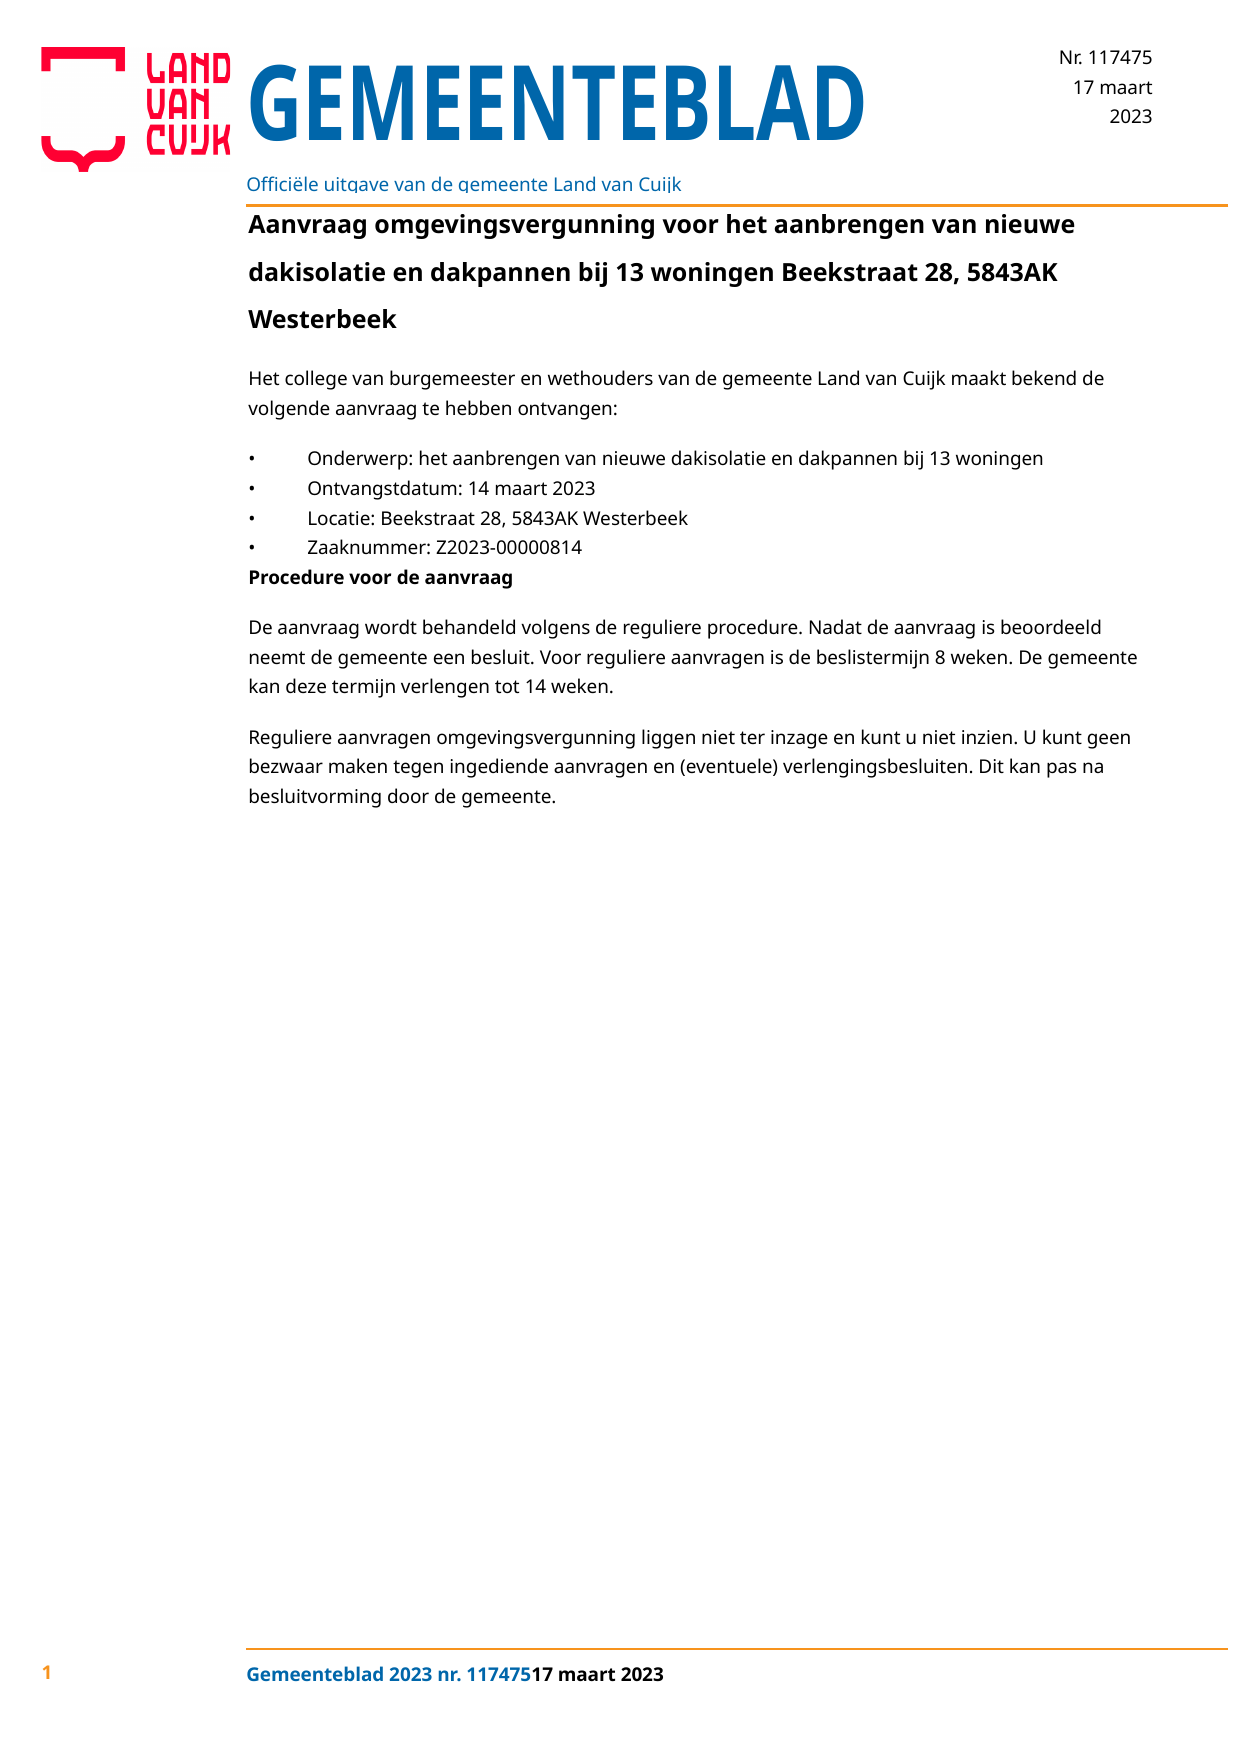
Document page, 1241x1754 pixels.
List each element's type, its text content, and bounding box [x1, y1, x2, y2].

text Aanvraag omgevingsvergunning voor het aanbrengen van nieuwe dakisolatie en dakpannen bij 13 woningen Beekstraat 28, 5843AK Westerbeek [248, 207, 1152, 336]
picture [41, 47, 231, 172]
text Procedure voor de aanvraag [248, 564, 1152, 589]
text Het college van burgemeester en wethouders van de gemeente Land van Cuijk maakt bekend de volgende aanvraag te hebben ontvangen: [248, 366, 1152, 421]
list Zaaknummer: Z2023-00000814 [248, 534, 1152, 560]
list Locatie: Beekstraat 28, 5843AK Westerbeek [248, 505, 1152, 530]
list Ontvangstdatum: 14 maart 2023 [248, 475, 1152, 501]
text Reguliere aanvragen omgevingsvergunning liggen niet ter inzage en kunt u niet inzien. U kunt geen bezwaar maken tegen ingediende aanvragen en (eventuele) verlengingsbesluiten. Dit kan pas na besluitvorming door de gemeente. [248, 724, 1152, 809]
text De aanvraag wordt behandeld volgens de reguliere procedure. Nadat de aanvraag is beoordeeld neemt de gemeente een besluit. Voor reguliere aanvragen is de beslistermijn 8 weken. De gemeente kan deze termijn verlengen tot 14 weken. [248, 614, 1152, 699]
list Onderwerp: het aanbrengen van nieuwe dakisolatie en dakpannen bij 13 woningen [248, 446, 1152, 471]
